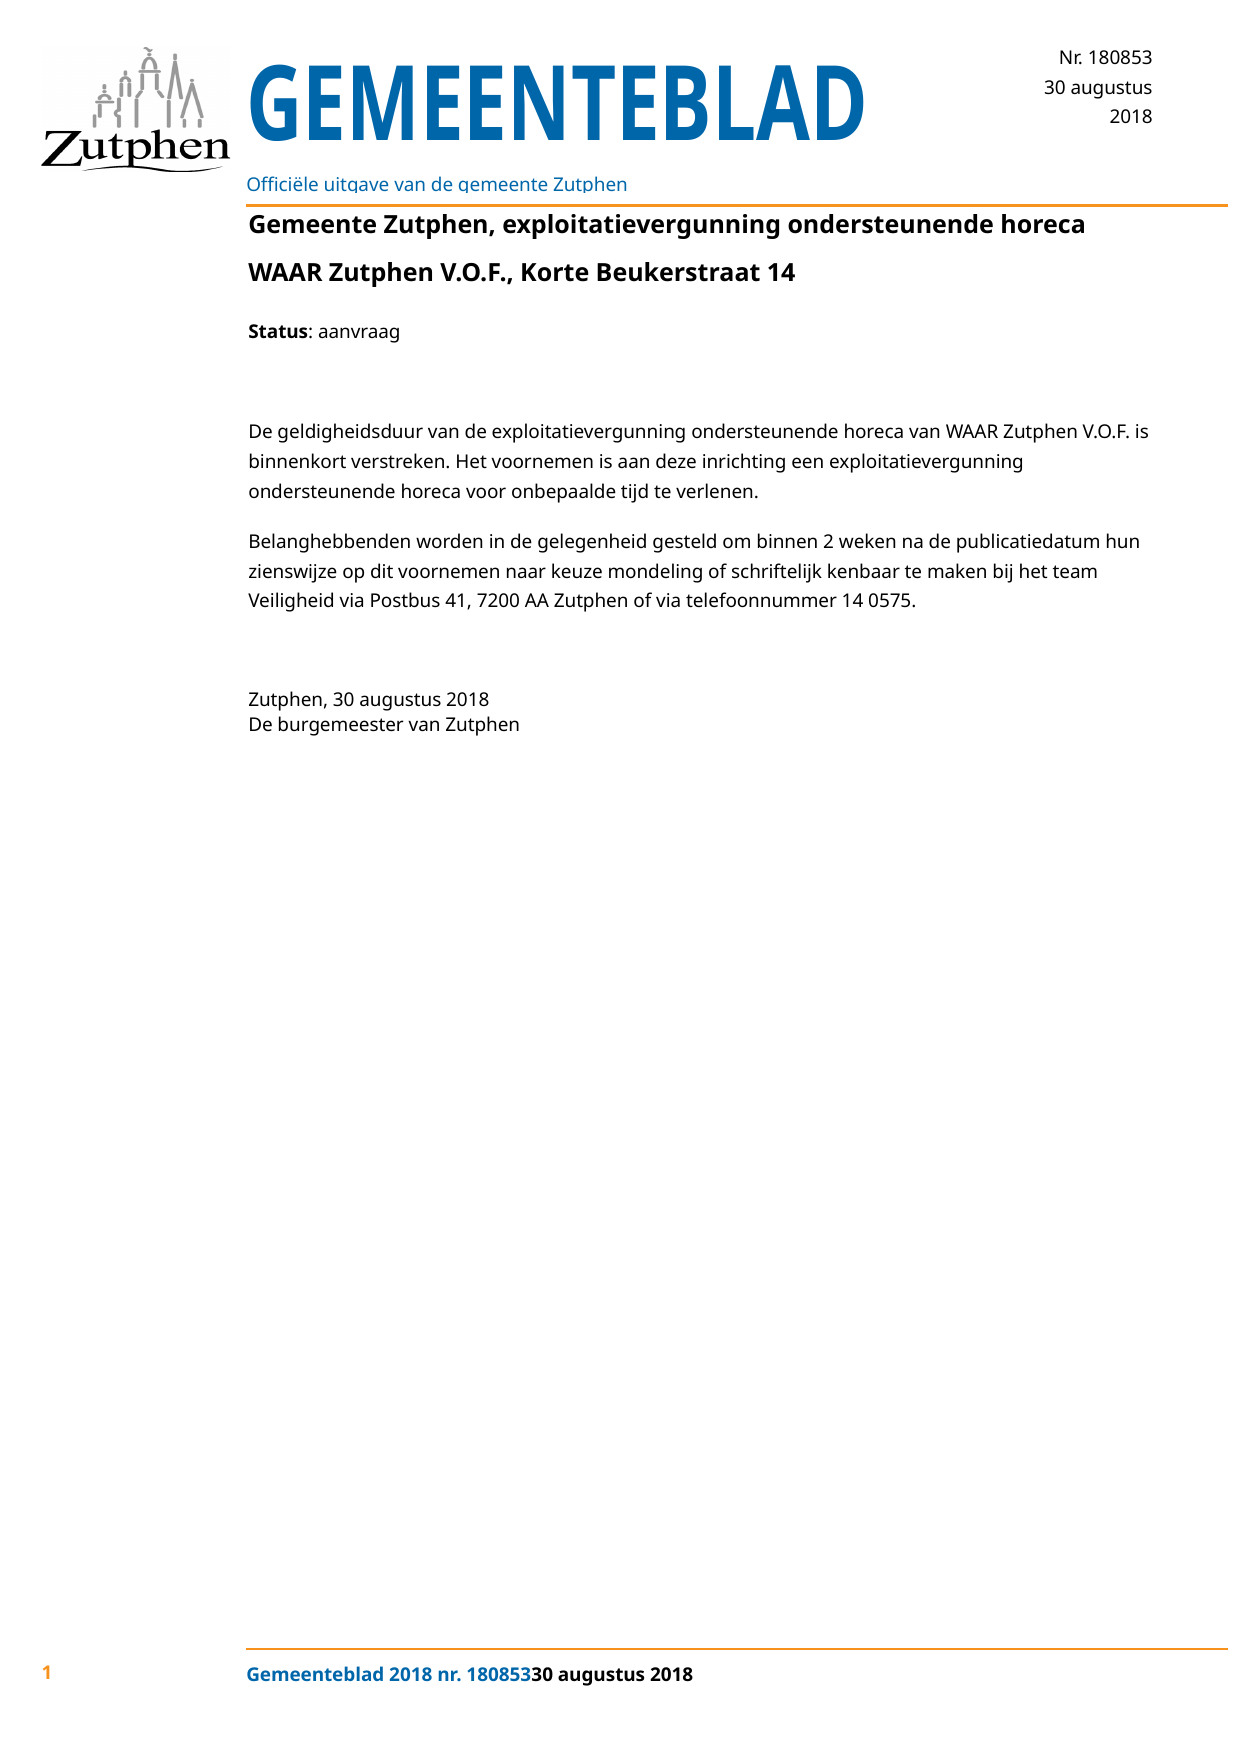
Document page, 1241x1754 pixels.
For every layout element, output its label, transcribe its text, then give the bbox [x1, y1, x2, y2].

text Belanghebbenden worden in de gelegenheid gesteld om binnen 2 weken na de publicatiedatum hun zienswijze op dit voornemen naar keuze mondeling of schriftelijk kenbaar te maken bij het team Veiligheid via Postbus 41, 7200 AA Zutphen of via telefoonnummer 14 0575. [248, 528, 1152, 613]
text Status: aanvraag [248, 318, 1152, 344]
text Gemeente Zutphen, exploitatievergunning ondersteunende horeca WAAR Zutphen V.O.F., Korte Beukerstraat 14 [248, 207, 1152, 288]
text De burgemeester van Zutphen [248, 711, 1152, 737]
picture [41, 47, 231, 172]
text De geldigheidsduur van de exploitatievergunning ondersteunende horeca van WAAR Zutphen V.O.F. is binnenkort verstreken. Het voornemen is aan deze inrichting een exploitatievergunning ondersteunende horeca voor onbepaalde tijd te verlenen. [248, 419, 1152, 504]
text Zutphen, 30 augustus 2018 [248, 686, 1152, 711]
